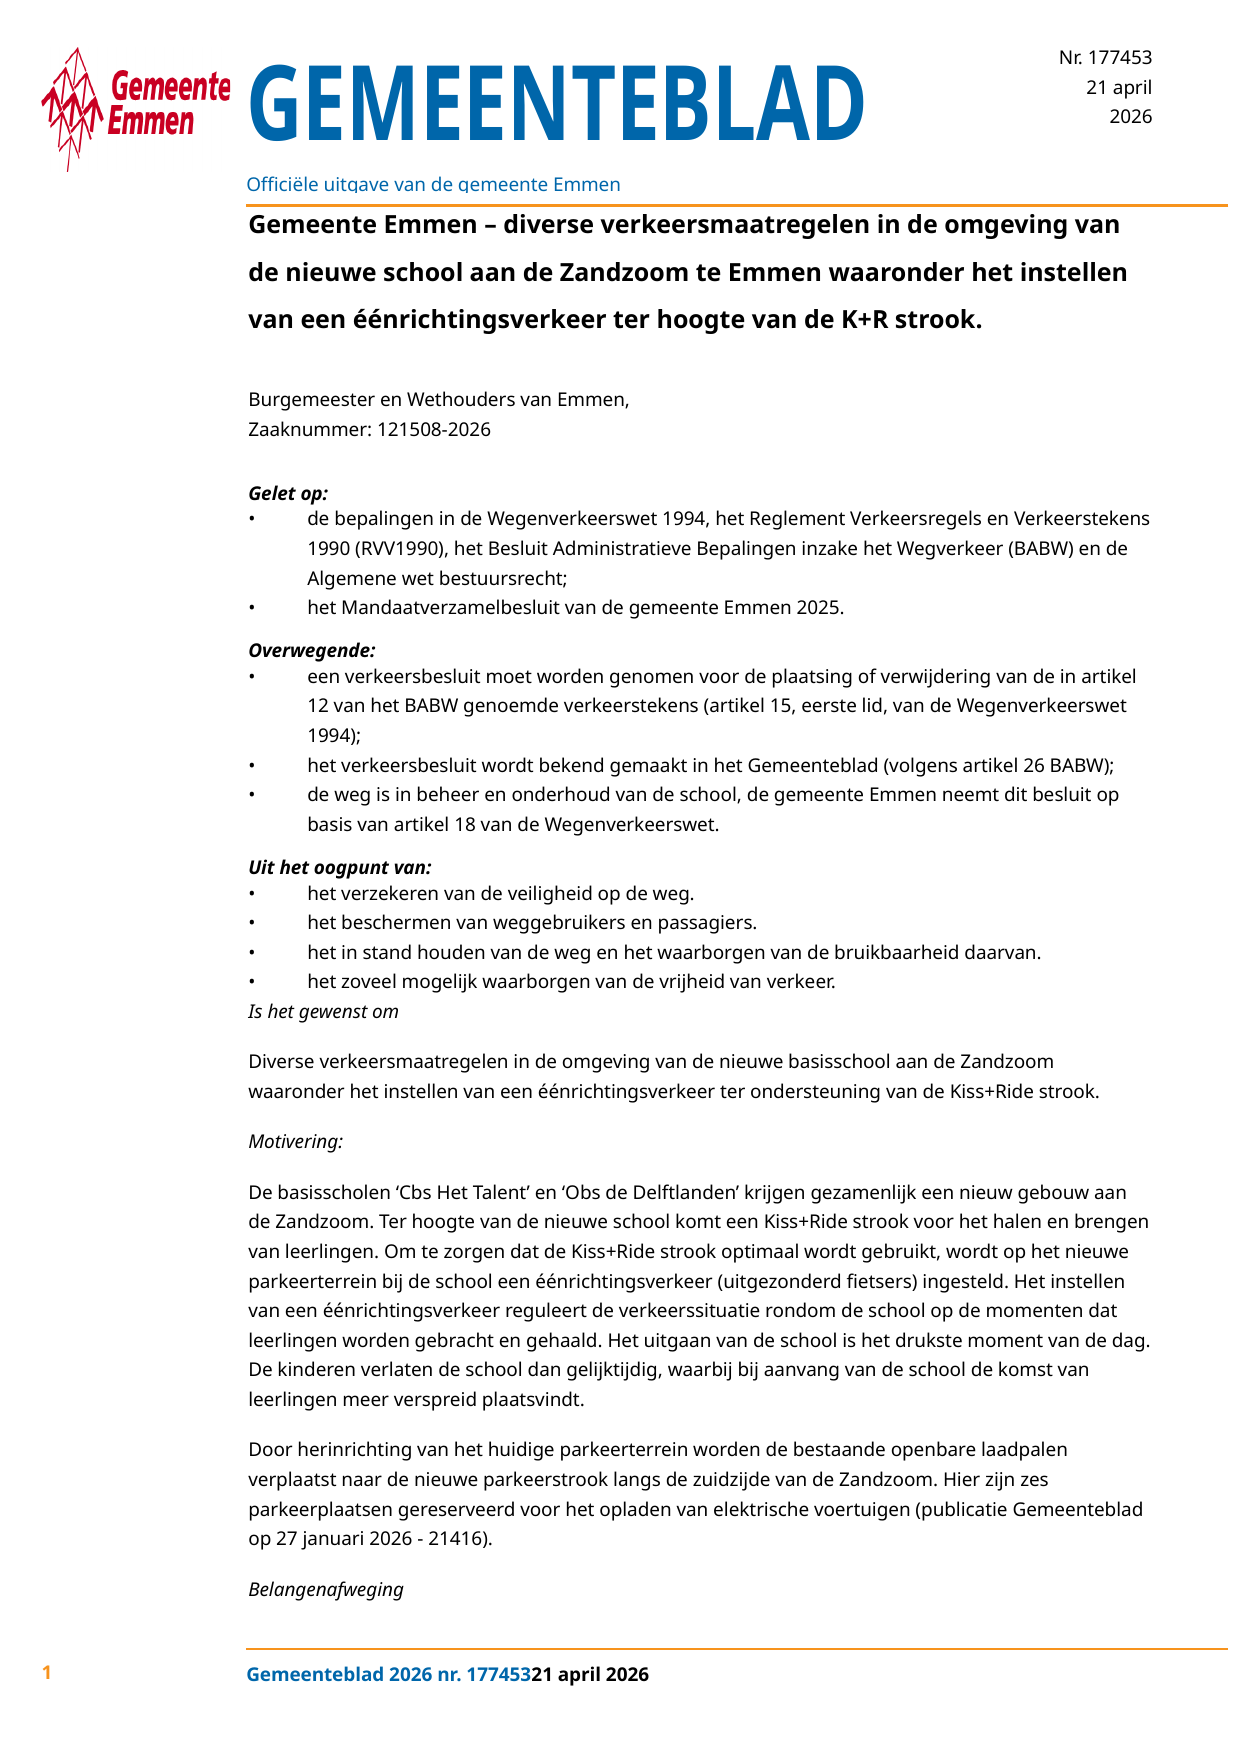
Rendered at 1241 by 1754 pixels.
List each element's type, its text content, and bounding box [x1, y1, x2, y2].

list het verzekeren van de veiligheid op de weg. [248, 880, 1152, 906]
picture [41, 47, 231, 172]
list het in stand houden van de weg en het waarborgen van de bruikbaarheid daarvan. [248, 939, 1152, 965]
text Is het gewenst om [248, 998, 1152, 1024]
text Zaaknummer: 121508-2026 [248, 416, 1152, 442]
text Burgemeester en Wethouders van Emmen, [248, 386, 1152, 412]
text Gemeente Emmen – diverse verkeersmaatregelen in de omgeving van de nieuwe school aan de Zandzoom te Emmen waaronder het instellen van een éénrichtingsverkeer ter hoogte van de K+R strook. [248, 207, 1152, 336]
text Door herinrichting van het huidige parkeerterrein worden de bestaande openbare laadpalen verplaatst naar de nieuwe parkeerstrook langs de zuidzijde van de Zandzoom. Hier zijn zes parkeerplaatsen gereserveerd voor het opladen van elektrische voertuigen (publicatie Gemeenteblad op 27 januari 2026 - 21416). [248, 1437, 1152, 1551]
list het beschermen van weggebruikers en passagiers. [248, 909, 1152, 935]
list de weg is in beheer en onderhoud van de school, de gemeente Emmen neemt dit besluit op basis van artikel 18 van de Wegenverkeerswet. [248, 781, 1152, 837]
text Uit het oogpunt van: [248, 854, 1152, 880]
text Diverse verkeersmaatregelen in de omgeving van de nieuwe basisschool aan de Zandzoom waaronder het instellen van een éénrichtingsverkeer ter ondersteuning van de Kiss+Ride strook. [248, 1049, 1152, 1104]
text De basisscholen ‘Cbs Het Talent’ en ‘Obs de Delftlanden’ krijgen gezamenlijk een nieuw gebouw aan de Zandzoom. Ter hoogte van de nieuwe school komt een Kiss+Ride strook voor het halen en brengen van leerlingen. Om te zorgen dat de Kiss+Ride strook optimaal wordt gebruikt, wordt op het nieuwe parkeerterrein bij de school een éénrichtingsverkeer (uitgezonderd fietsers) ingesteld. Het instellen van een éénrichtingsverkeer reguleert de verkeerssituatie rondom de school op de momenten dat leerlingen worden gebracht en gehaald. Het uitgaan van de school is het drukste moment van de dag. De kinderen verlaten de school dan gelijktijdig, waarbij bij aanvang van de school de komst van leerlingen meer verspreid plaatsvindt. [248, 1179, 1152, 1412]
text Gelet op: [248, 480, 1152, 506]
list het Mandaatverzamelbesluit van de gemeente Emmen 2025. [248, 594, 1152, 620]
list het verkeersbesluit wordt bekend gemaakt in het Gemeenteblad (volgens artikel 26 BABW); [248, 752, 1152, 778]
list een verkeersbesluit moet worden genomen voor de plaatsing of verwijdering van de in artikel 12 van het BABW genoemde verkeerstekens (artikel 15, eerste lid, van de Wegenverkeerswet 1994); [248, 663, 1152, 748]
text Belangenafweging [248, 1576, 1152, 1601]
text Motivering: [248, 1129, 1152, 1154]
list de bepalingen in de Wegenverkeerswet 1994, het Reglement Verkeersregels en Verkeerstekens 1990 (RVV1990), het Besluit Administratieve Bepalingen inzake het Wegverkeer (BABW) en de Algemene wet bestuursrecht; [248, 506, 1152, 590]
text Overwegende: [248, 637, 1152, 663]
list het zoveel mogelijk waarborgen van de vrijheid van verkeer. [248, 969, 1152, 994]
